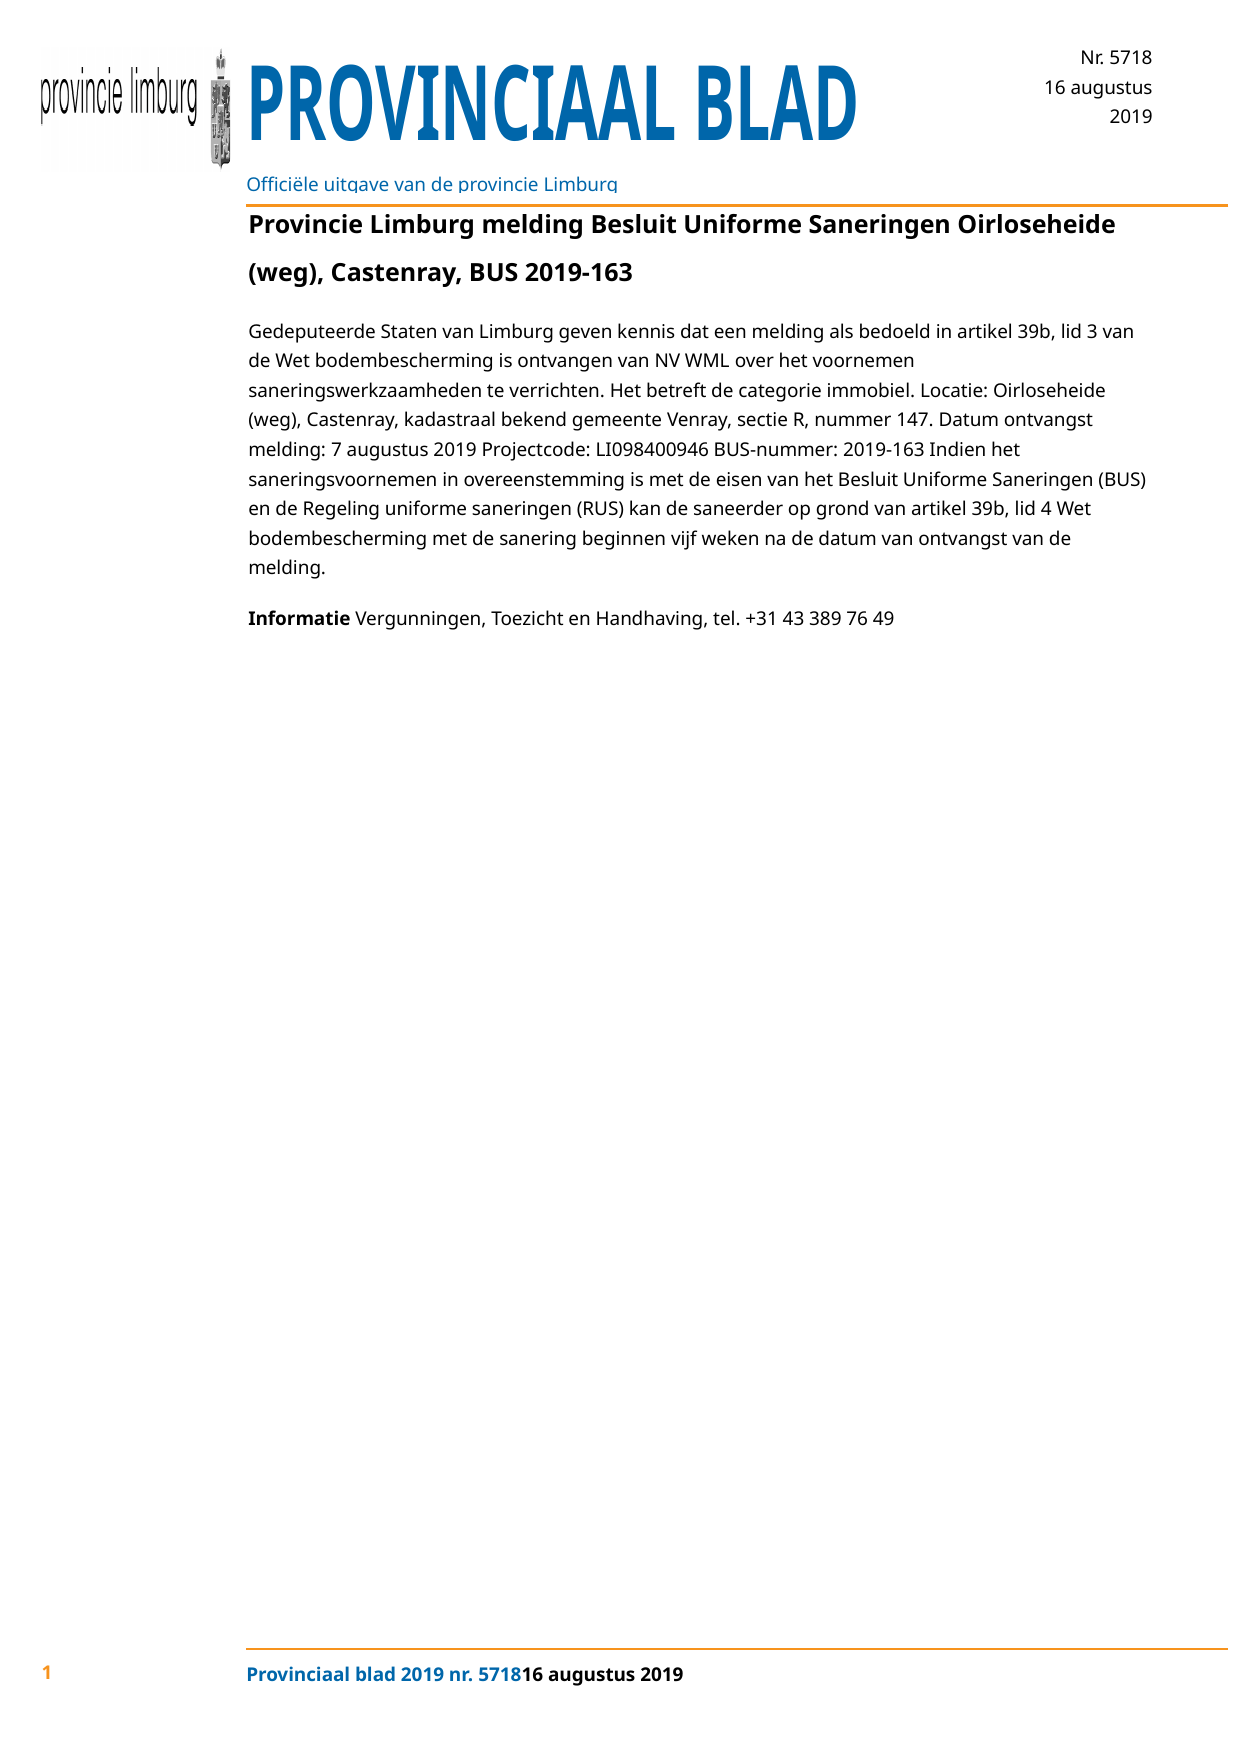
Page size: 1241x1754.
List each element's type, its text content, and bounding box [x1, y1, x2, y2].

text Gedeputeerde Staten van Limburg geven kennis dat een melding als bedoeld in artikel 39b, lid 3 van de Wet bodembescherming is ontvangen van NV WML over het voornemen saneringswerkzaamheden te verrichten. Het betreft de categorie immobiel. Locatie: Oirloseheide (weg), Castenray, kadastraal bekend gemeente Venray, sectie R, nummer 147. Datum ontvangst melding: 7 augustus 2019 Projectcode: LI098400946 BUS-nummer: 2019-163 Indien het saneringsvoornemen in overeenstemming is met de eisen van het Besluit Uniforme Saneringen (BUS) en de Regeling uniforme saneringen (RUS) kan de saneerder op grond van artikel 39b, lid 4 Wet bodembescherming met de sanering beginnen vijf weken na de datum van ontvangst van de melding. [248, 318, 1152, 580]
text Informatie Vergunningen, Toezicht en Handhaving, tel. +31 43 389 76 49 [248, 605, 1152, 631]
text Provincie Limburg melding Besluit Uniforme Saneringen Oirloseheide (weg), Castenray, BUS 2019-163 [248, 207, 1152, 288]
picture [41, 47, 231, 172]
